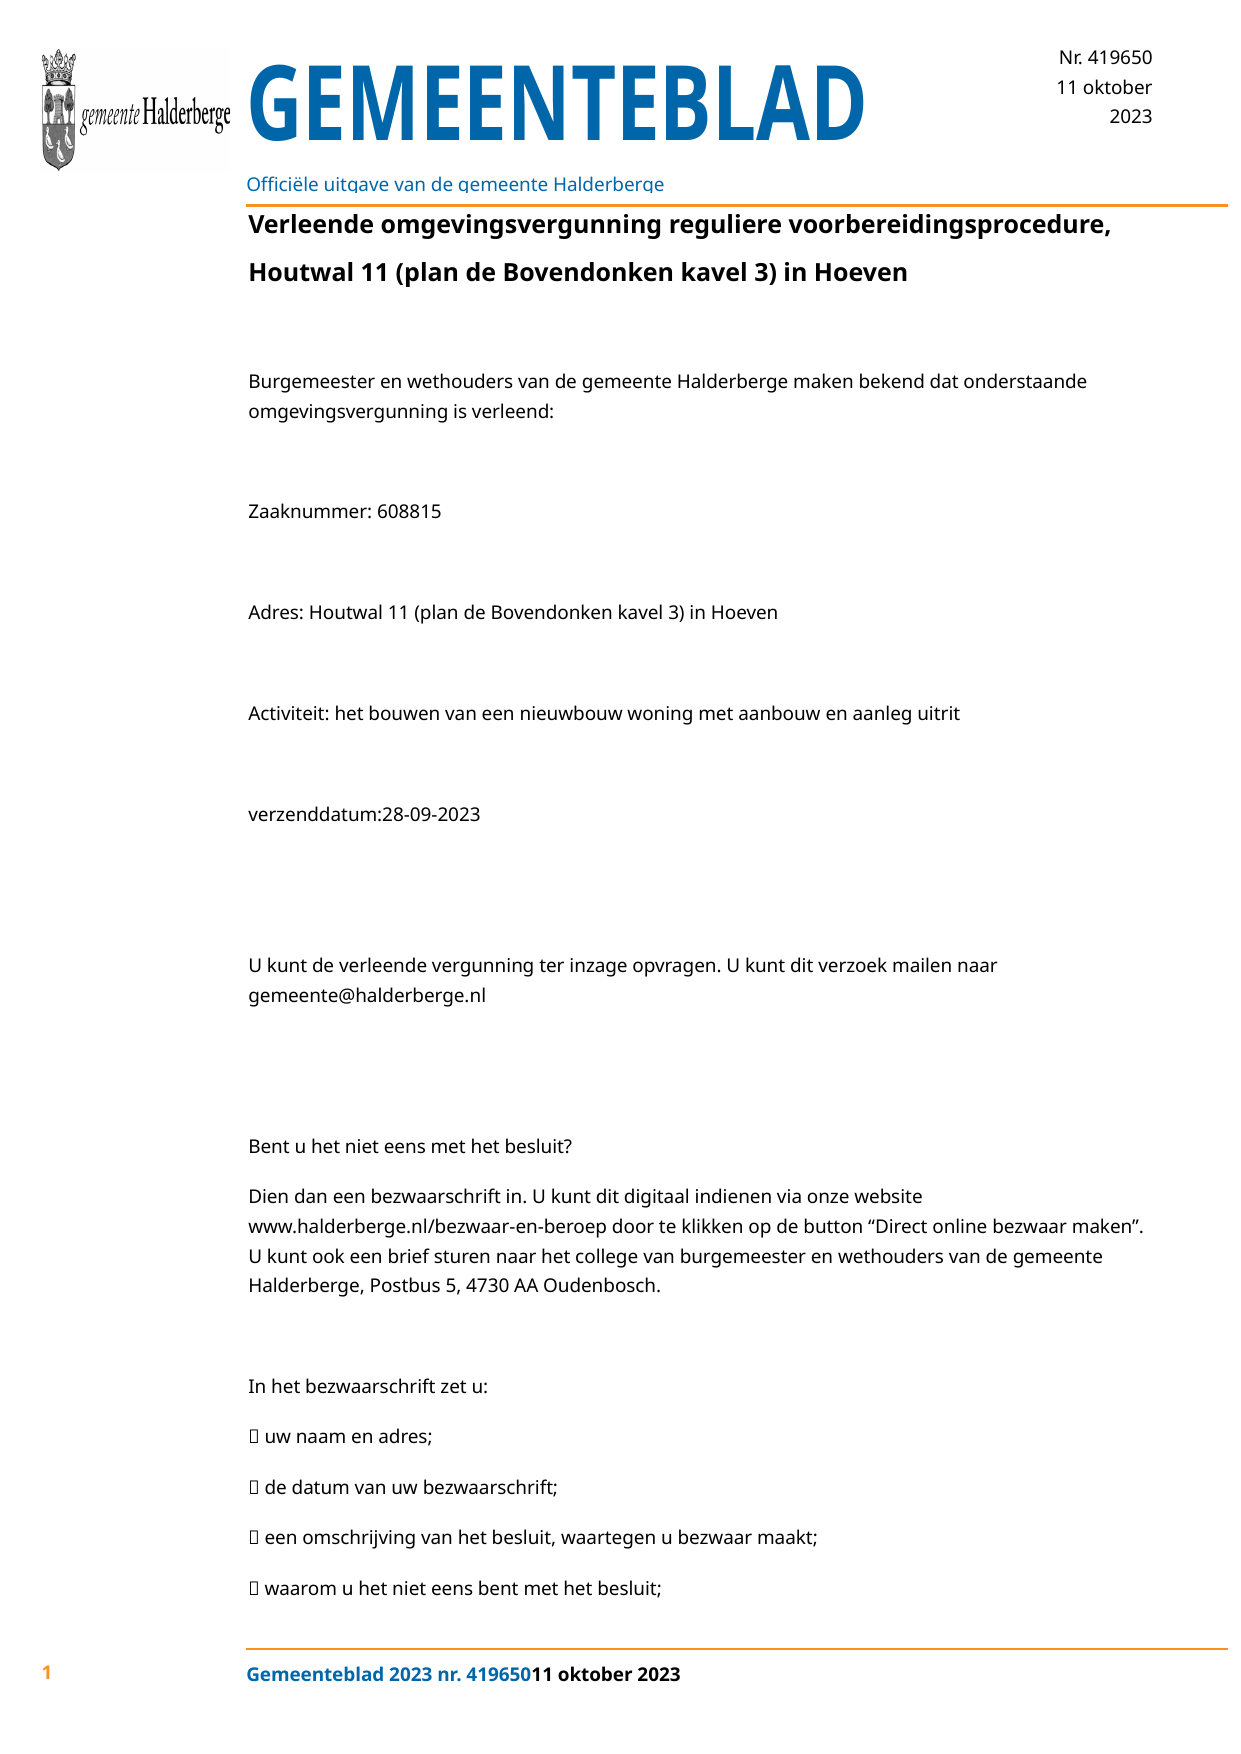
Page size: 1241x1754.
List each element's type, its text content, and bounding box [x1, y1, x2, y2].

text  uw naam en adres; [248, 1424, 1152, 1449]
text In het bezwaarschrift zet u: [248, 1373, 1152, 1399]
text U kunt de verleende vergunning ter inzage opvragen. U kunt dit verzoek mailen naar gemeente@halderberge.nl [248, 952, 1152, 1008]
text Adres: Houtwal 11 (plan de Bovendonken kavel 3) in Hoeven [248, 599, 1152, 625]
picture [41, 47, 231, 172]
text Activiteit: het bouwen van een nieuwbouw woning met aanbouw en aanleg uitrit [248, 700, 1152, 726]
text Bent u het niet eens met het besluit? [248, 1133, 1152, 1159]
text Dien dan een bezwaarschrift in. U kunt dit digitaal indienen via onze website www.halderberge.nl/bezwaar-en-beroep door te klikken op de button “Direct online bezwaar maken”. U kunt ook een brief sturen naar het college van burgemeester en wethouders van de gemeente Halderberge, Postbus 5, 4730 AA Oudenbosch. [248, 1184, 1152, 1298]
text  een omschrijving van het besluit, waartegen u bezwaar maakt; [248, 1524, 1152, 1550]
text Burgemeester en wethouders van de gemeente Halderberge maken bekend dat onderstaande omgevingsvergunning is verleend: [248, 368, 1152, 424]
text Zaaknummer: 608815 [248, 499, 1152, 524]
text Verleende omgevingsvergunning reguliere voorbereidingsprocedure, Houtwal 11 (plan de Bovendonken kavel 3) in Hoeven [248, 207, 1152, 288]
text  de datum van uw bezwaarschrift; [248, 1474, 1152, 1500]
text verzenddatum:28-09-2023 [248, 801, 1152, 827]
text  waarom u het niet eens bent met het besluit; [248, 1575, 1152, 1601]
